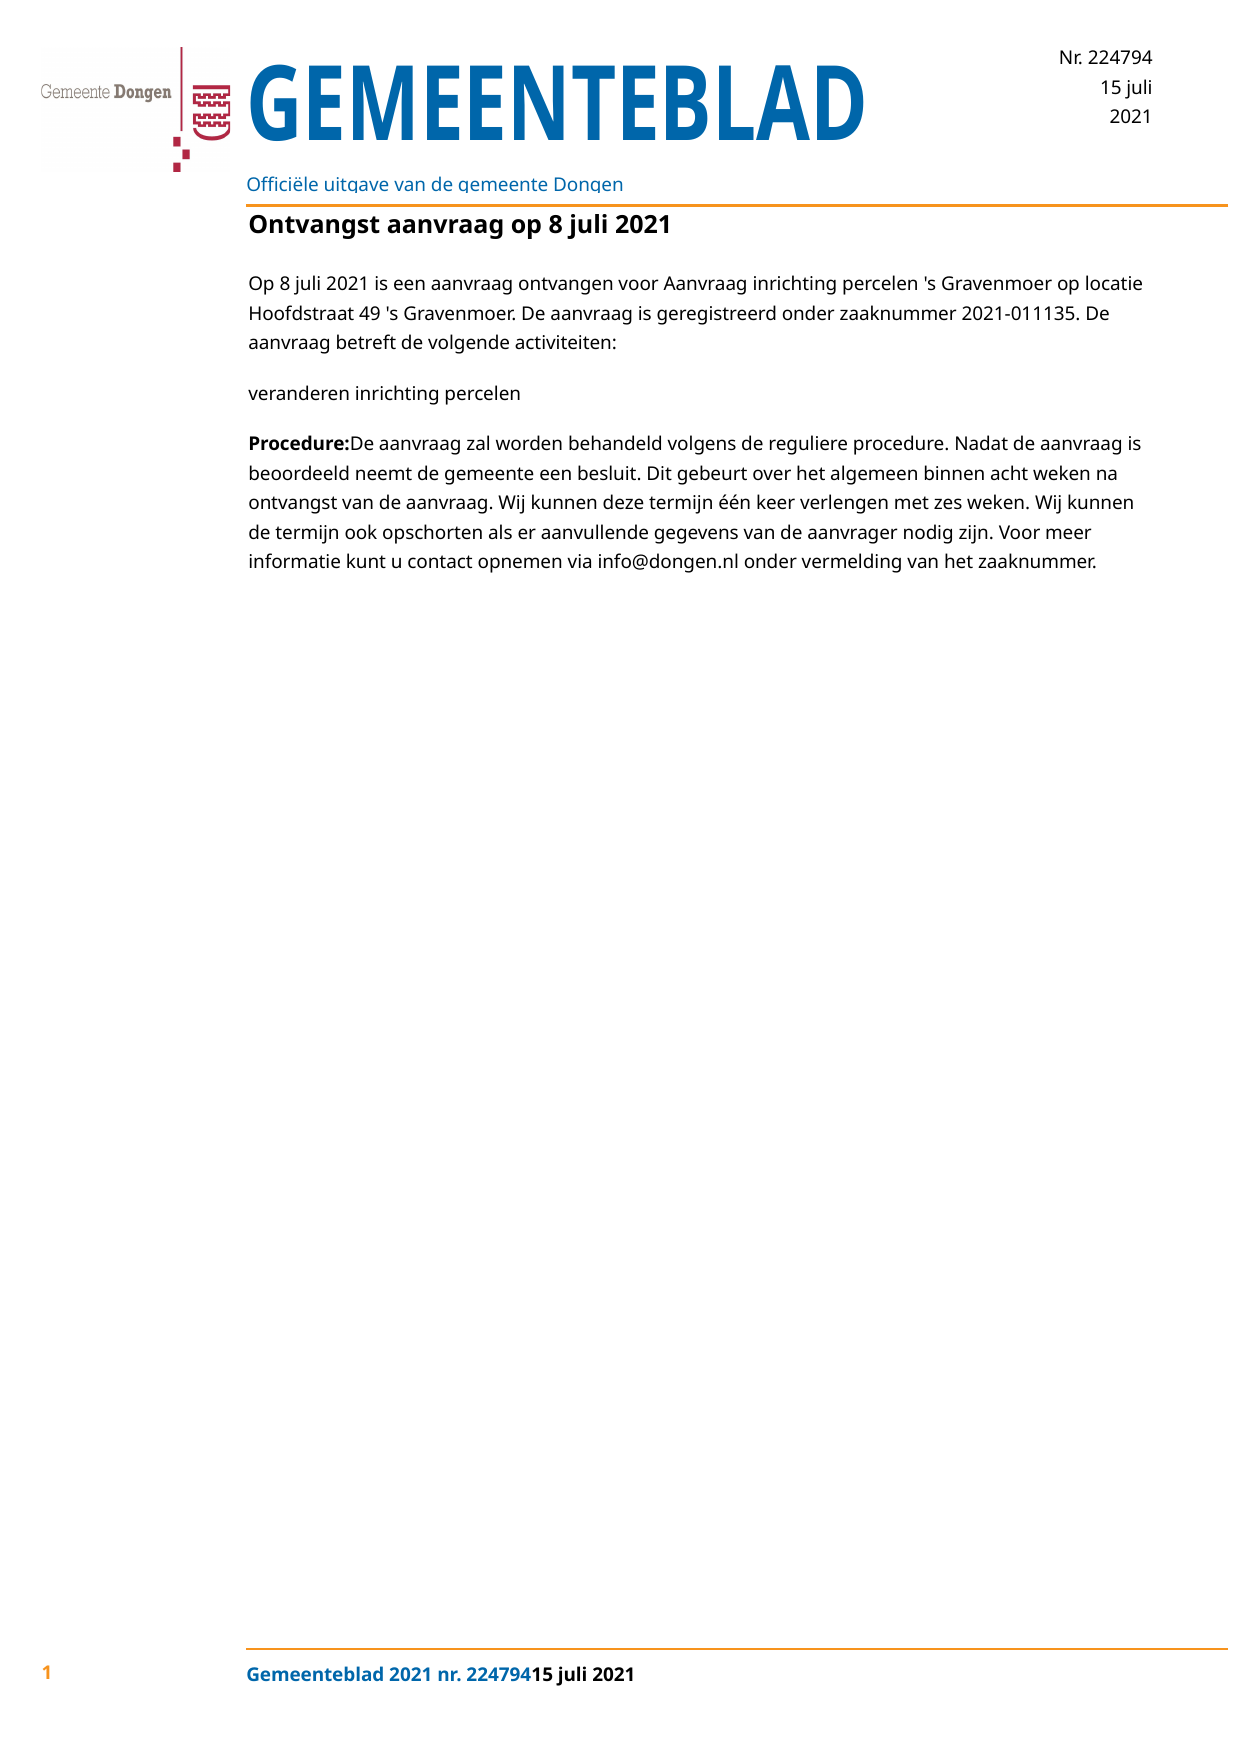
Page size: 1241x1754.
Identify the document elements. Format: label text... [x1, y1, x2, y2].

text Op 8 juli 2021 is een aanvraag ontvangen voor Aanvraag inrichting percelen 's Gravenmoer op locatie Hoofdstraat 49 's Gravenmoer. De aanvraag is geregistreerd onder zaaknummer 2021-011135. De aanvraag betreft de volgende activiteiten: [248, 270, 1152, 355]
text Ontvangst aanvraag op 8 juli 2021 [248, 207, 1152, 241]
text Procedure:De aanvraag zal worden behandeld volgens de reguliere procedure. Nadat de aanvraag is beoordeeld neemt de gemeente een besluit. Dit gebeurt over het algemeen binnen acht weken na ontvangst van de aanvraag. Wij kunnen deze termijn één keer verlengen met zes weken. Wij kunnen de termijn ook opschorten als er aanvullende gegevens van de aanvrager nodig zijn. Voor meer informatie kunt u contact opnemen via info@dongen.nl onder vermelding van het zaaknummer. [248, 430, 1152, 574]
picture [41, 47, 231, 172]
text veranderen inrichting percelen [248, 380, 1152, 406]
